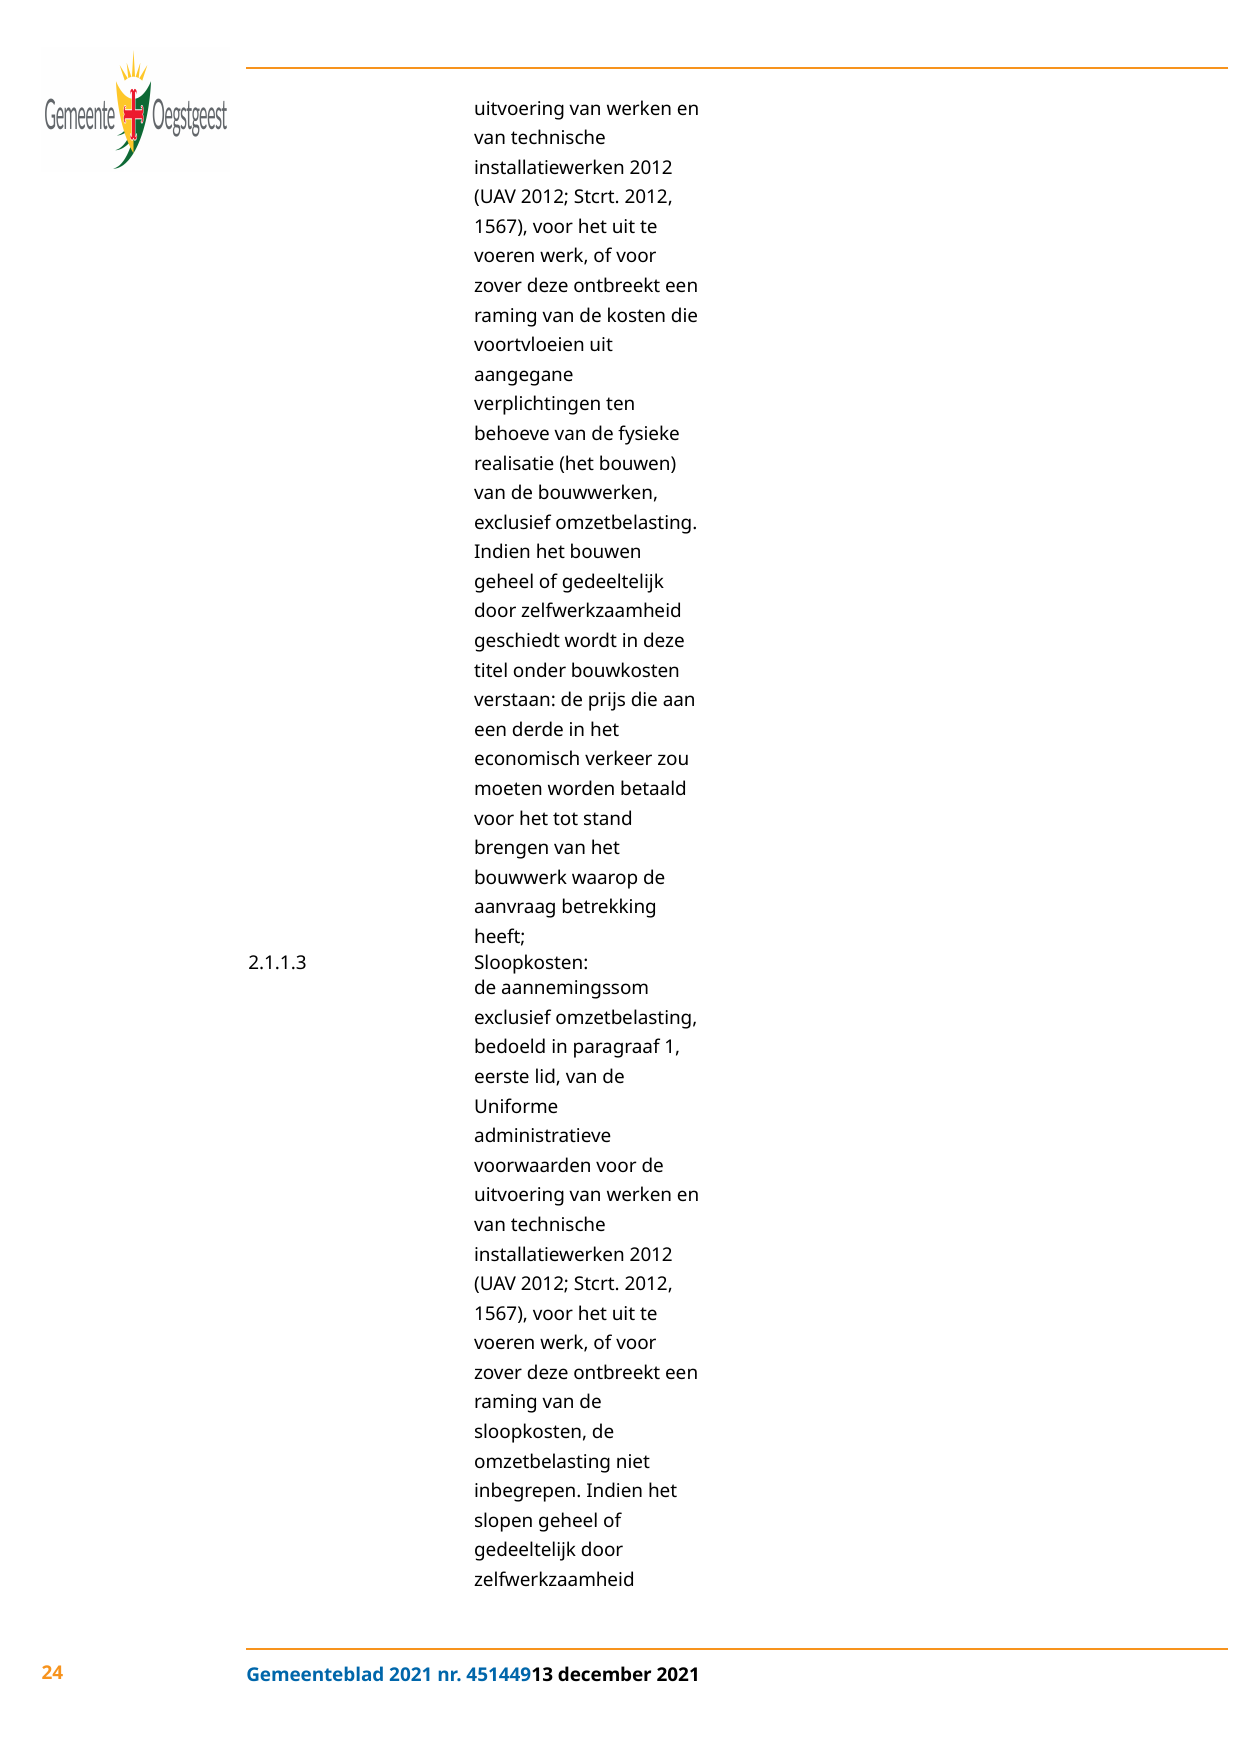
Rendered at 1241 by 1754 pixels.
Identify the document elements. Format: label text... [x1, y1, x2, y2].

table_cell Sloopkosten: [474, 949, 700, 974]
table_cell [926, 95, 1152, 949]
table_cell [248, 95, 474, 949]
table_cell [926, 949, 1152, 974]
table_cell de aannemingssom exclusief omzetbelasting, bedoeld in paragraaf 1, eerste lid, van de Uniforme administratieve voorwaarden voor de uitvoering van werken en van technische installatiewerken 2012 (UAV 2012; Stcrt. 2012, 1567), voor het uit te voeren werk, of voor zover deze ontbreekt een raming van de sloopkosten, de omzetbelasting niet inbegrepen. Indien het slopen geheel of gedeeltelijk door zelfwerkzaamheid [474, 975, 700, 1592]
table_cell uitvoering van werken en van technische installatiewerken 2012 (UAV 2012; Stcrt. 2012, 1567), voor het uit te voeren werk, of voor zover deze ontbreekt een raming van de kosten die voortvloeien uit aangegane verplichtingen ten behoeve van de fysieke realisatie (het bouwen) van de bouwwerken, exclusief omzetbelasting. Indien het bouwen geheel of gedeeltelijk door zelfwerkzaamheid geschiedt wordt in deze titel onder bouwkosten verstaan: de prijs die aan een derde in het economisch verkeer zou moeten worden betaald voor het tot stand brengen van het bouwwerk waarop de aanvraag betrekking heeft; [474, 95, 700, 949]
table_cell [700, 95, 926, 949]
picture [41, 47, 231, 172]
table_cell [926, 975, 1152, 1592]
table_cell 2.1.1.3 [248, 949, 474, 974]
table_cell [700, 949, 926, 974]
table_cell [248, 975, 474, 1592]
table_cell [700, 975, 926, 1592]
